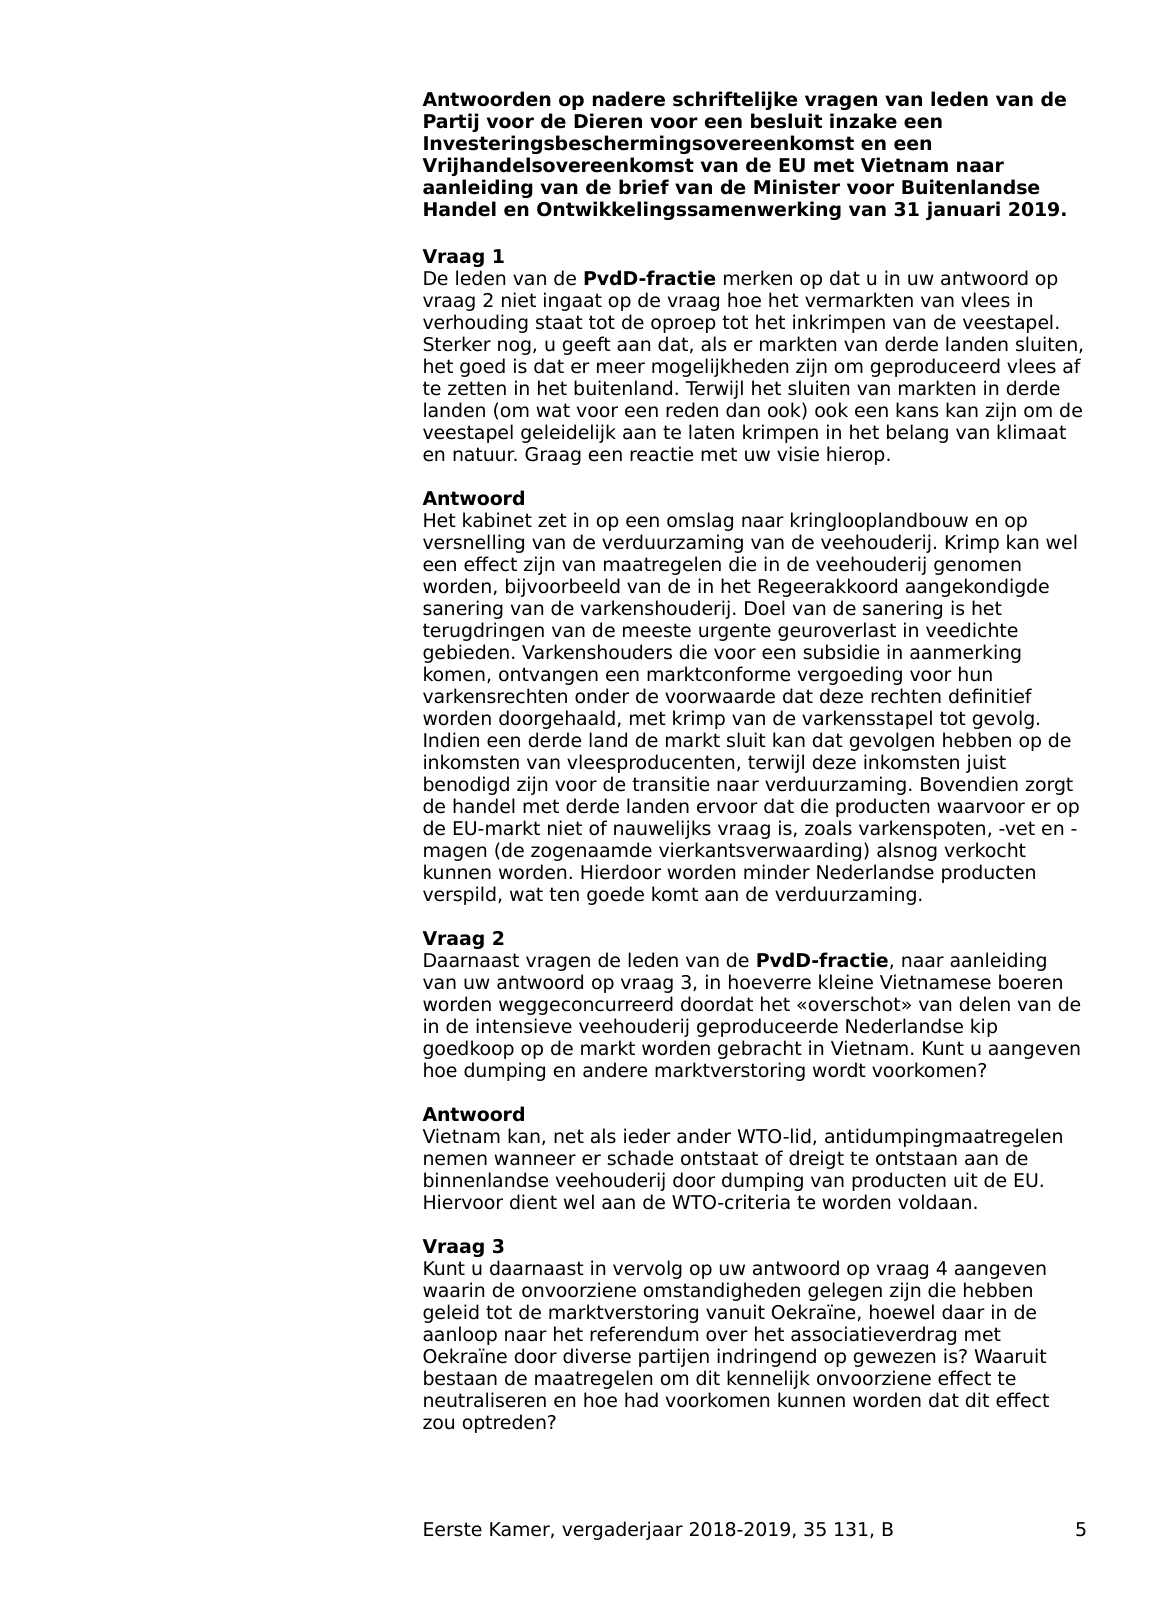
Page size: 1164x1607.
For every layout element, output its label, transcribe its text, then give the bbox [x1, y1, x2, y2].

text Vraag 3 [422, 1236, 1087, 1258]
text Kunt u daarnaast in vervolg op uw antwoord op vraag 4 aangeven waarin de onvoorziene omstandigheden gelegen zijn die hebben geleid tot de marktverstoring vanuit Oekraïne, hoewel daar in de aanloop naar het referendum over het associatieverdrag met Oekraïne door diverse partijen indringend op gewezen is? Waaruit bestaan de maatregelen om dit kennelijk onvoorziene effect te neutraliseren en hoe had voorkomen kunnen worden dat dit effect zou optreden? [422, 1258, 1087, 1434]
text Vraag 2 [422, 928, 1087, 950]
text Vraag 1 [422, 246, 1087, 268]
text Antwoord [422, 488, 1087, 510]
text Daarnaast vragen de leden van de PvdD-fractie, naar aanleiding van uw antwoord op vraag 3, in hoeverre kleine Vietnamese boeren worden weggeconcurreerd doordat het «overschot» van delen van de in de intensieve veehouderij geproduceerde Nederlandse kip goedkoop op de markt worden gebracht in Vietnam. Kunt u aangeven hoe dumping en andere marktverstoring wordt voorkomen? [422, 950, 1087, 1082]
text De leden van de PvdD-fractie merken op dat u in uw antwoord op vraag 2 niet ingaat op de vraag hoe het vermarkten van vlees in verhouding staat tot de oproep tot het inkrimpen van de veestapel. Sterker nog, u geeft aan dat, als er markten van derde landen sluiten, het goed is dat er meer mogelijkheden zijn om geproduceerd vlees af te zetten in het buitenland. Terwijl het sluiten van markten in derde landen (om wat voor een reden dan ook) ook een kans kan zijn om de veestapel geleidelijk aan te laten krimpen in het belang van klimaat en natuur. Graag een reactie met uw visie hierop. [422, 268, 1087, 466]
text Antwoord [422, 1104, 1087, 1126]
text Vietnam kan, net als ieder ander WTO-lid, antidumpingmaatregelen nemen wanneer er schade ontstaat of dreigt te ontstaan aan de binnenlandse veehouderij door dumping van producten uit de EU. Hiervoor dient wel aan de WTO-criteria te worden voldaan. [422, 1126, 1087, 1214]
text Het kabinet zet in op een omslag naar kringlooplandbouw en op versnelling van de verduurzaming van de veehouderij. Krimp kan wel een effect zijn van maatregelen die in de veehouderij genomen worden, bijvoorbeeld van de in het Regeerakkoord aangekondigde sanering van de varkenshouderij. Doel van de sanering is het terugdringen van de meeste urgente geuroverlast in veedichte gebieden. Varkenshouders die voor een subsidie in aanmerking komen, ontvangen een marktconforme vergoeding voor hun varkensrechten onder de voorwaarde dat deze rechten definitief worden doorgehaald, met krimp van de varkensstapel tot gevolg. Indien een derde land de markt sluit kan dat gevolgen hebben op de inkomsten van vleesproducenten, terwijl deze inkomsten juist benodigd zijn voor de transitie naar verduurzaming. Bovendien zorgt de handel met derde landen ervoor dat die producten waarvoor er op de EU-markt niet of nauwelijks vraag is, zoals varkenspoten, -vet en -magen (de zogenaamde vierkantsverwaarding) alsnog verkocht kunnen worden. Hierdoor worden minder Nederlandse producten verspild, wat ten goede komt aan de verduurzaming. [422, 510, 1087, 906]
subtitle Antwoorden op nadere schriftelijke vragen van leden van de Partij voor de Dieren voor een besluit inzake een Investeringsbeschermingsovereenkomst en een Vrijhandelsovereenkomst van de EU met Vietnam naar aanleiding van de brief van de Minister voor Buitenlandse Handel en Ontwikkelingssamenwerking van 31 januari 2019. [422, 89, 1087, 221]
